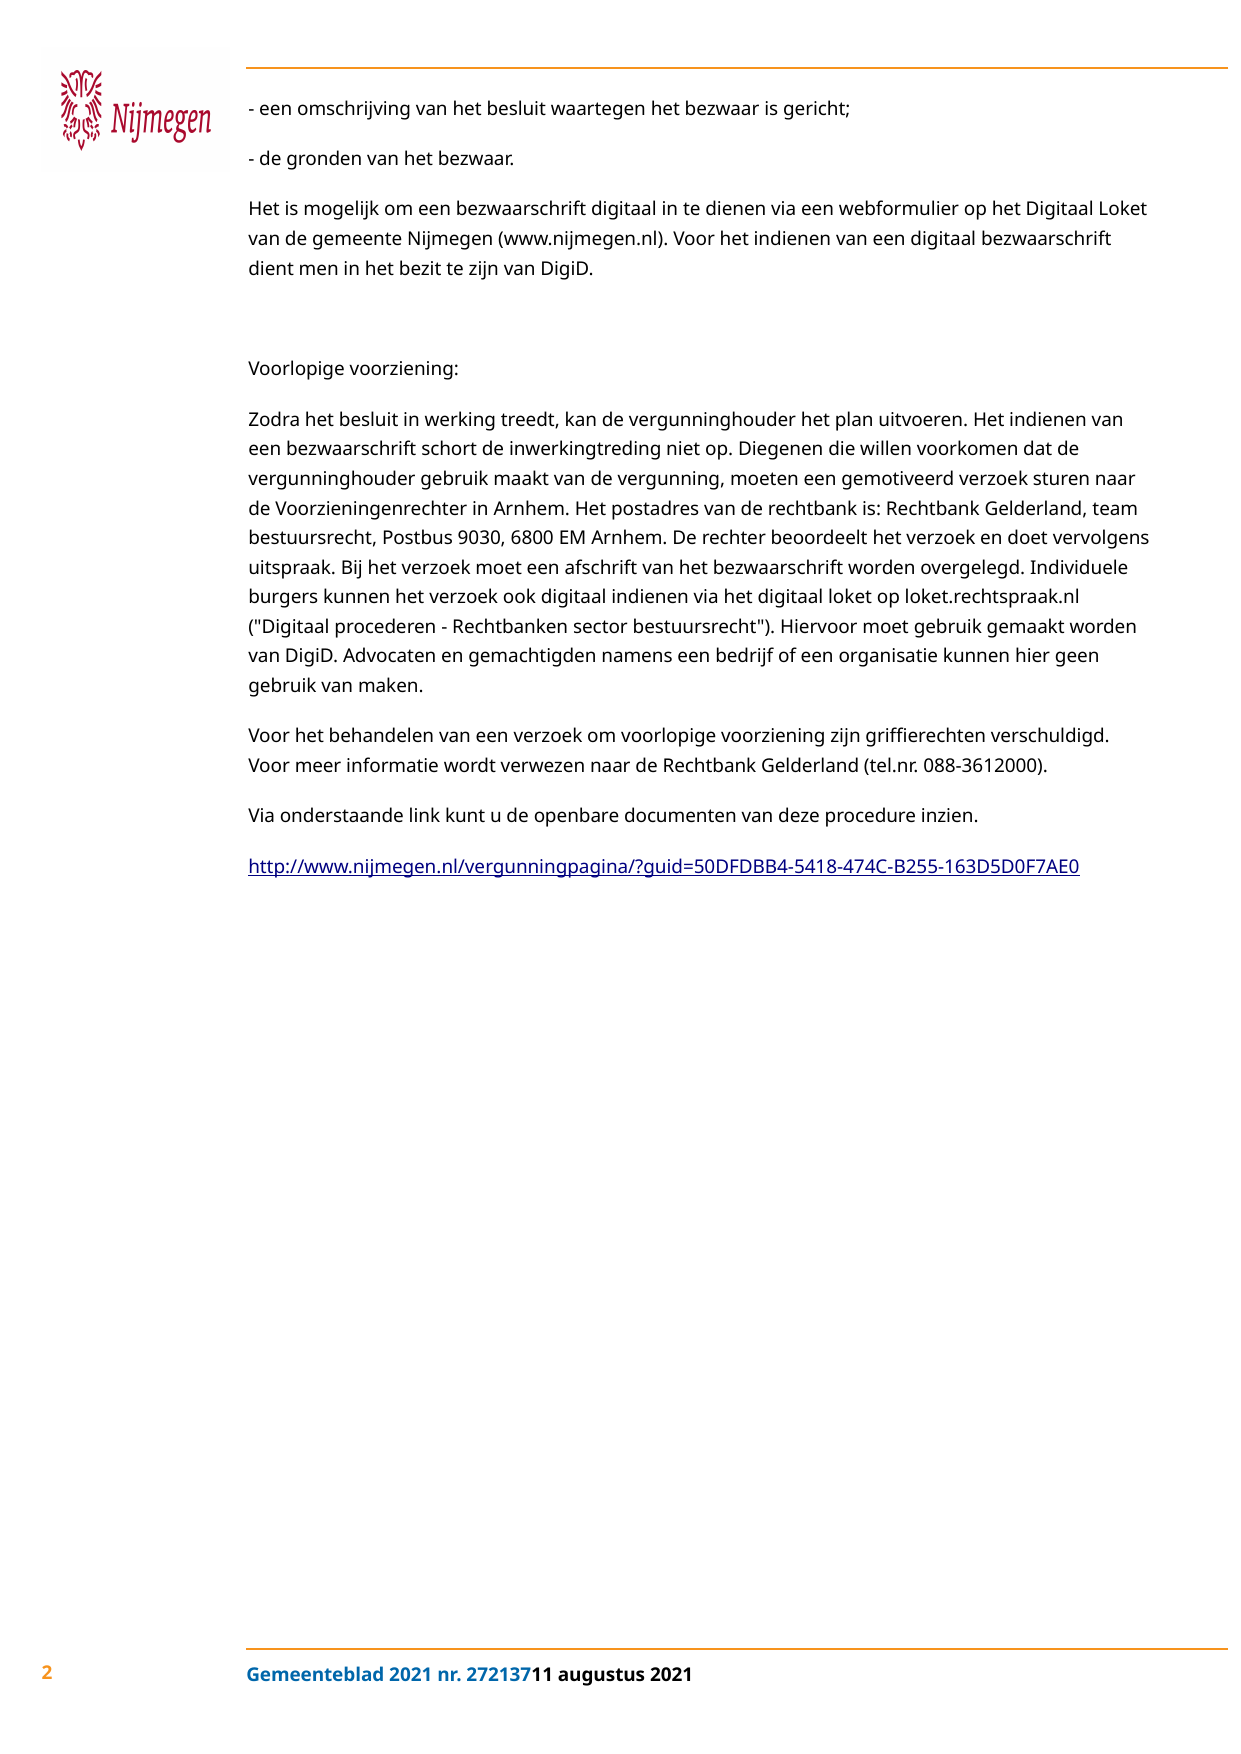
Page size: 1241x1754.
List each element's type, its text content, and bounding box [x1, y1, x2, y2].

text Voorlopige voorziening: [248, 356, 1152, 381]
text Via onderstaande link kunt u de openbare documenten van deze procedure inzien. [248, 803, 1152, 828]
text - de gronden van het bezwaar. [248, 145, 1152, 171]
picture [41, 47, 231, 172]
text Zodra het besluit in werking treedt, kan de vergunninghouder het plan uitvoeren. Het indienen van een bezwaarschrift schort de inwerkingtreding niet op. Diegenen die willen voorkomen dat de vergunninghouder gebruik maakt van de vergunning, moeten een gemotiveerd verzoek sturen naar de Voorzieningenrechter in Arnhem. Het postadres van de rechtbank is: Rechtbank Gelderland, team bestuursrecht, Postbus 9030, 6800 EM Arnhem. De rechter beoordeelt het verzoek en doet vervolgens uitspraak. Bij het verzoek moet een afschrift van het bezwaarschrift worden overgelegd. Individuele burgers kunnen het verzoek ook digitaal indienen via het digitaal loket op loket.rechtspraak.nl ("Digitaal procederen - Rechtbanken sector bestuursrecht"). Hiervoor moet gebruik gemaakt worden van DigiD. Advocaten en gemachtigden namens een bedrijf of een organisatie kunnen hier geen gebruik van maken. [248, 406, 1152, 698]
text Voor het behandelen van een verzoek om voorlopige voorziening zijn griffierechten verschuldigd. Voor meer informatie wordt verwezen naar de Rechtbank Gelderland (tel.nr. 088-3612000). [248, 723, 1152, 778]
text Het is mogelijk om een bezwaarschrift digitaal in te dienen via een webformulier op het Digitaal Loket van de gemeente Nijmegen (www.nijmegen.nl). Voor het indienen van een digitaal bezwaarschrift dient men in het bezit te zijn van DigiD. [248, 196, 1152, 281]
text - een omschrijving van het besluit waartegen het bezwaar is gericht; [248, 95, 1152, 121]
text http://www.nijmegen.nl/vergunningpagina/?guid=50DFDBB4-5418-474C-B255-163D5D0F7AE0 [248, 853, 1152, 879]
